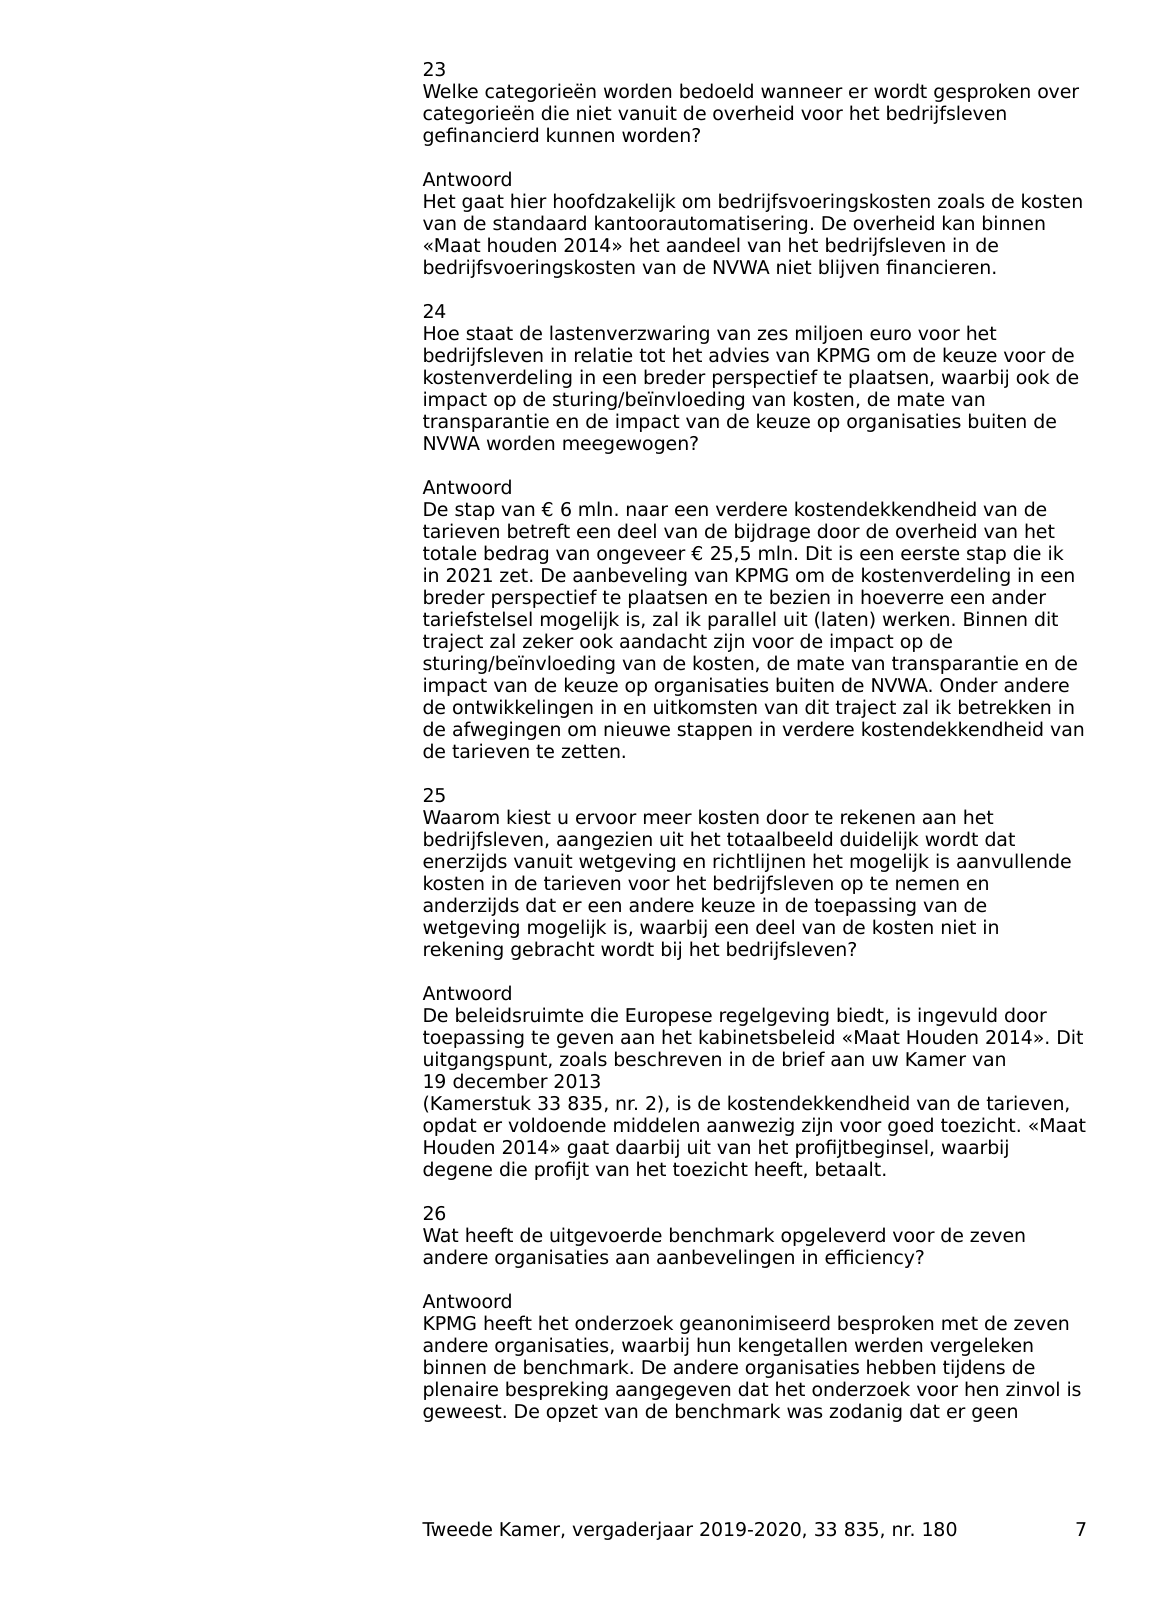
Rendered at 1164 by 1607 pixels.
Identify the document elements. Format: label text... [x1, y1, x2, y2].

text 26 [422, 1203, 1087, 1225]
text Wat heeft de uitgevoerde benchmark opgeleverd voor de zeven andere organisaties aan aanbevelingen in efficiency? [422, 1225, 1087, 1269]
text Antwoord [422, 169, 1087, 191]
text Antwoord [422, 983, 1087, 1005]
text 25 [422, 785, 1087, 807]
text Antwoord [422, 1291, 1087, 1313]
text Welke categorieën worden bedoeld wanneer er wordt gesproken over categorieën die niet vanuit de overheid voor het bedrijfsleven gefinancierd kunnen worden? [422, 81, 1087, 147]
text Waarom kiest u ervoor meer kosten door te rekenen aan het bedrijfsleven, aangezien uit het totaalbeeld duidelijk wordt dat enerzijds vanuit wetgeving en richtlijnen het mogelijk is aanvullende kosten in de tarieven voor het bedrijfsleven op te nemen en anderzijds dat er een andere keuze in de toepassing van de wetgeving mogelijk is, waarbij een deel van de kosten niet in rekening gebracht wordt bij het bedrijfsleven? [422, 807, 1087, 961]
text (Kamerstuk 33 835, nr. 2), is de kostendekkendheid van de tarieven, opdat er voldoende middelen aanwezig zijn voor goed toezicht. «Maat Houden 2014» gaat daarbij uit van het profijtbeginsel, waarbij degene die profijt van het toezicht heeft, betaalt. [422, 1093, 1087, 1181]
text De stap van € 6 mln. naar een verdere kostendekkendheid van de tarieven betreft een deel van de bijdrage door de overheid van het totale bedrag van ongeveer € 25,5 mln. Dit is een eerste stap die ik in 2021 zet. De aanbeveling van KPMG om de kostenverdeling in een breder perspectief te plaatsen en te bezien in hoeverre een ander tariefstelsel mogelijk is, zal ik parallel uit (laten) werken. Binnen dit traject zal zeker ook aandacht zijn voor de impact op de sturing/beïnvloeding van de kosten, de mate van transparantie en de impact van de keuze op organisaties buiten de NVWA. Onder andere de ontwikkelingen in en uitkomsten van dit traject zal ik betrekken in de afwegingen om nieuwe stappen in verdere kostendekkendheid van de tarieven te zetten. [422, 499, 1087, 763]
text 24 [422, 301, 1087, 323]
text Het gaat hier hoofdzakelijk om bedrijfsvoeringskosten zoals de kosten van de standaard kantoorautomatisering. De overheid kan binnen «Maat houden 2014» het aandeel van het bedrijfsleven in de bedrijfsvoeringskosten van de NVWA niet blijven financieren. [422, 191, 1087, 279]
text De beleidsruimte die Europese regelgeving biedt, is ingevuld door toepassing te geven aan het kabinetsbeleid «Maat Houden 2014». Dit uitgangspunt, zoals beschreven in de brief aan uw Kamer van 19 december 2013 [422, 1005, 1087, 1093]
text 23 [422, 59, 1087, 81]
text KPMG heeft het onderzoek geanonimiseerd besproken met de zeven andere organisaties, waarbij hun kengetallen werden vergeleken binnen de benchmark. De andere organisaties hebben tijdens de plenaire bespreking aangegeven dat het onderzoek voor hen zinvol is geweest. De opzet van de benchmark was zodanig dat er geen [422, 1313, 1087, 1423]
text Hoe staat de lastenverzwaring van zes miljoen euro voor het bedrijfsleven in relatie tot het advies van KPMG om de keuze voor de kostenverdeling in een breder perspectief te plaatsen, waarbij ook de impact op de sturing/beïnvloeding van kosten, de mate van transparantie en de impact van de keuze op organisaties buiten de NVWA worden meegewogen? [422, 323, 1087, 455]
text Antwoord [422, 477, 1087, 499]
